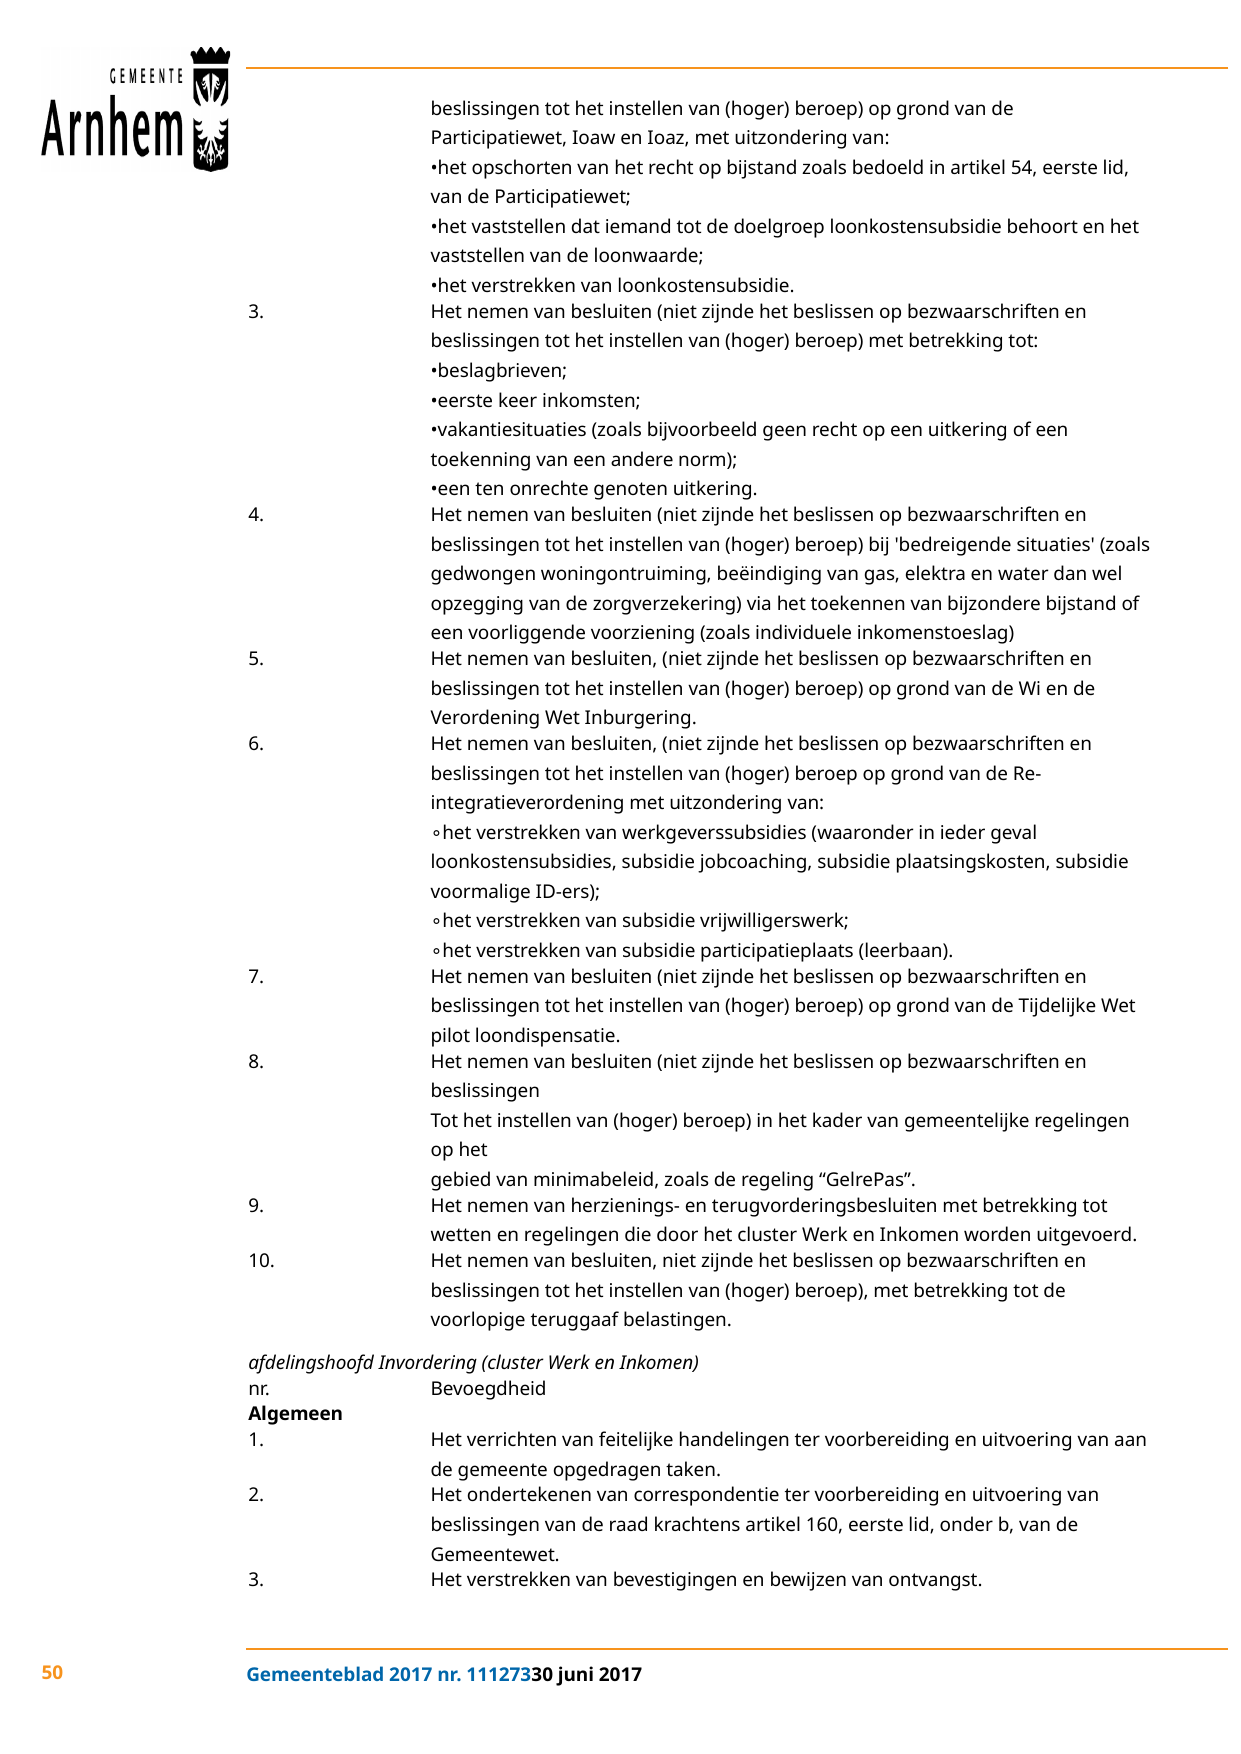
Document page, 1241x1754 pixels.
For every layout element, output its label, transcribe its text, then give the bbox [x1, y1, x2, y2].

table_cell Het verrichten van feitelijke handelingen ter voorbereiding en uitvoering van aan de gemeente opgedragen taken. [430, 1426, 1152, 1482]
table_cell Het nemen van besluiten (niet zijnde het beslissen op bezwaarschriften en beslissingen tot het instellen van (hoger) beroep) bij 'bedreigende situaties' (zoals gedwongen woningontruiming, beëindiging van gas, elektra en water dan wel opzegging van de zorgverzekering) via het toekennen van bijzondere bijstand of een voorliggende voorziening (zoals individuele inkomenstoeslag) [430, 501, 1152, 645]
table_cell 5. [248, 645, 430, 730]
table_cell 9. [248, 1192, 430, 1247]
table_cell Het verstrekken van bevestigingen en bewijzen van ontvangst. [430, 1566, 1152, 1592]
table_cell 8. [248, 1048, 430, 1192]
table_cell Het nemen van besluiten, (niet zijnde het beslissen op bezwaarschriften en beslissingen tot het instellen van (hoger) beroep) op grond van de Wi en de Verordening Wet Inburgering. [430, 645, 1152, 730]
table_cell Het nemen van besluiten (niet zijnde het beslissen op bezwaarschriften en beslissingen tot het instellen van (hoger) beroep) met betrekking tot: •beslagbrieven; •eerste keer inkomsten; •vakantiesituaties (zoals bijvoorbeeld geen recht op een uitkering of een toekenning van een andere norm); •een ten onrechte genoten uitkering. [430, 298, 1152, 501]
table_cell 3. [248, 298, 430, 501]
table_cell 4. [248, 501, 430, 645]
table_cell Het nemen van besluiten (niet zijnde het beslissen op bezwaarschriften en beslissingen Tot het instellen van (hoger) beroep) in het kader van gemeentelijke regelingen op het gebied van minimabeleid, zoals de regeling “GelrePas”. [430, 1048, 1152, 1192]
text afdelingshoofd Invordering (cluster Werk en Inkomen) [248, 1349, 1152, 1375]
table_cell Het nemen van besluiten (niet zijnde het beslissen op bezwaarschriften en beslissingen tot het instellen van (hoger) beroep) op grond van de Tijdelijke Wet pilot loondispensatie. [430, 963, 1152, 1048]
table_cell Het ondertekenen van correspondentie ter voorbereiding en uitvoering van beslissingen van de raad krachtens artikel 160, eerste lid, onder b, van de Gemeentewet. [430, 1482, 1152, 1566]
picture [41, 47, 231, 172]
table_cell beslissingen tot het instellen van (hoger) beroep) op grond van de Participatiewet, Ioaw en Ioaz, met uitzondering van: •het opschorten van het recht op bijstand zoals bedoeld in artikel 54, eerste lid, van de Participatiewet; •het vaststellen dat iemand tot de doelgroep loonkostensubsidie behoort en het vaststellen van de loonwaarde; •het verstrekken van loonkostensubsidie. [430, 95, 1152, 298]
table_cell 1. [248, 1426, 430, 1482]
table_cell Het nemen van besluiten, niet zijnde het beslissen op bezwaarschriften en beslissingen tot het instellen van (hoger) beroep), met betrekking tot de voorlopige teruggaaf belastingen. [430, 1247, 1152, 1332]
table_cell 7. [248, 963, 430, 1048]
table_cell 6. [248, 730, 430, 963]
table_cell 2. [248, 1482, 430, 1566]
table_cell [248, 95, 430, 298]
table_cell Het nemen van besluiten, (niet zijnde het beslissen op bezwaarschriften en beslissingen tot het instellen van (hoger) beroep op grond van de Re-integratieverordening met uitzondering van: ∘het verstrekken van werkgeverssubsidies (waaronder in ieder geval loonkostensubsidies, subsidie jobcoaching, subsidie plaatsingskosten, subsidie voormalige ID-ers); ∘het verstrekken van subsidie vrijwilligerswerk; ∘het verstrekken van subsidie participatieplaats (leerbaan). [430, 730, 1152, 963]
table_cell 10. [248, 1247, 430, 1332]
table_cell 3. [248, 1566, 430, 1592]
table_header Bevoegdheid [430, 1375, 1152, 1401]
table_cell Het nemen van herzienings- en terugvorderingsbesluiten met betrekking tot wetten en regelingen die door het cluster Werk en Inkomen worden uitgevoerd. [430, 1192, 1152, 1247]
table_cell Algemeen [248, 1401, 1152, 1426]
table_header nr. [248, 1375, 430, 1401]
